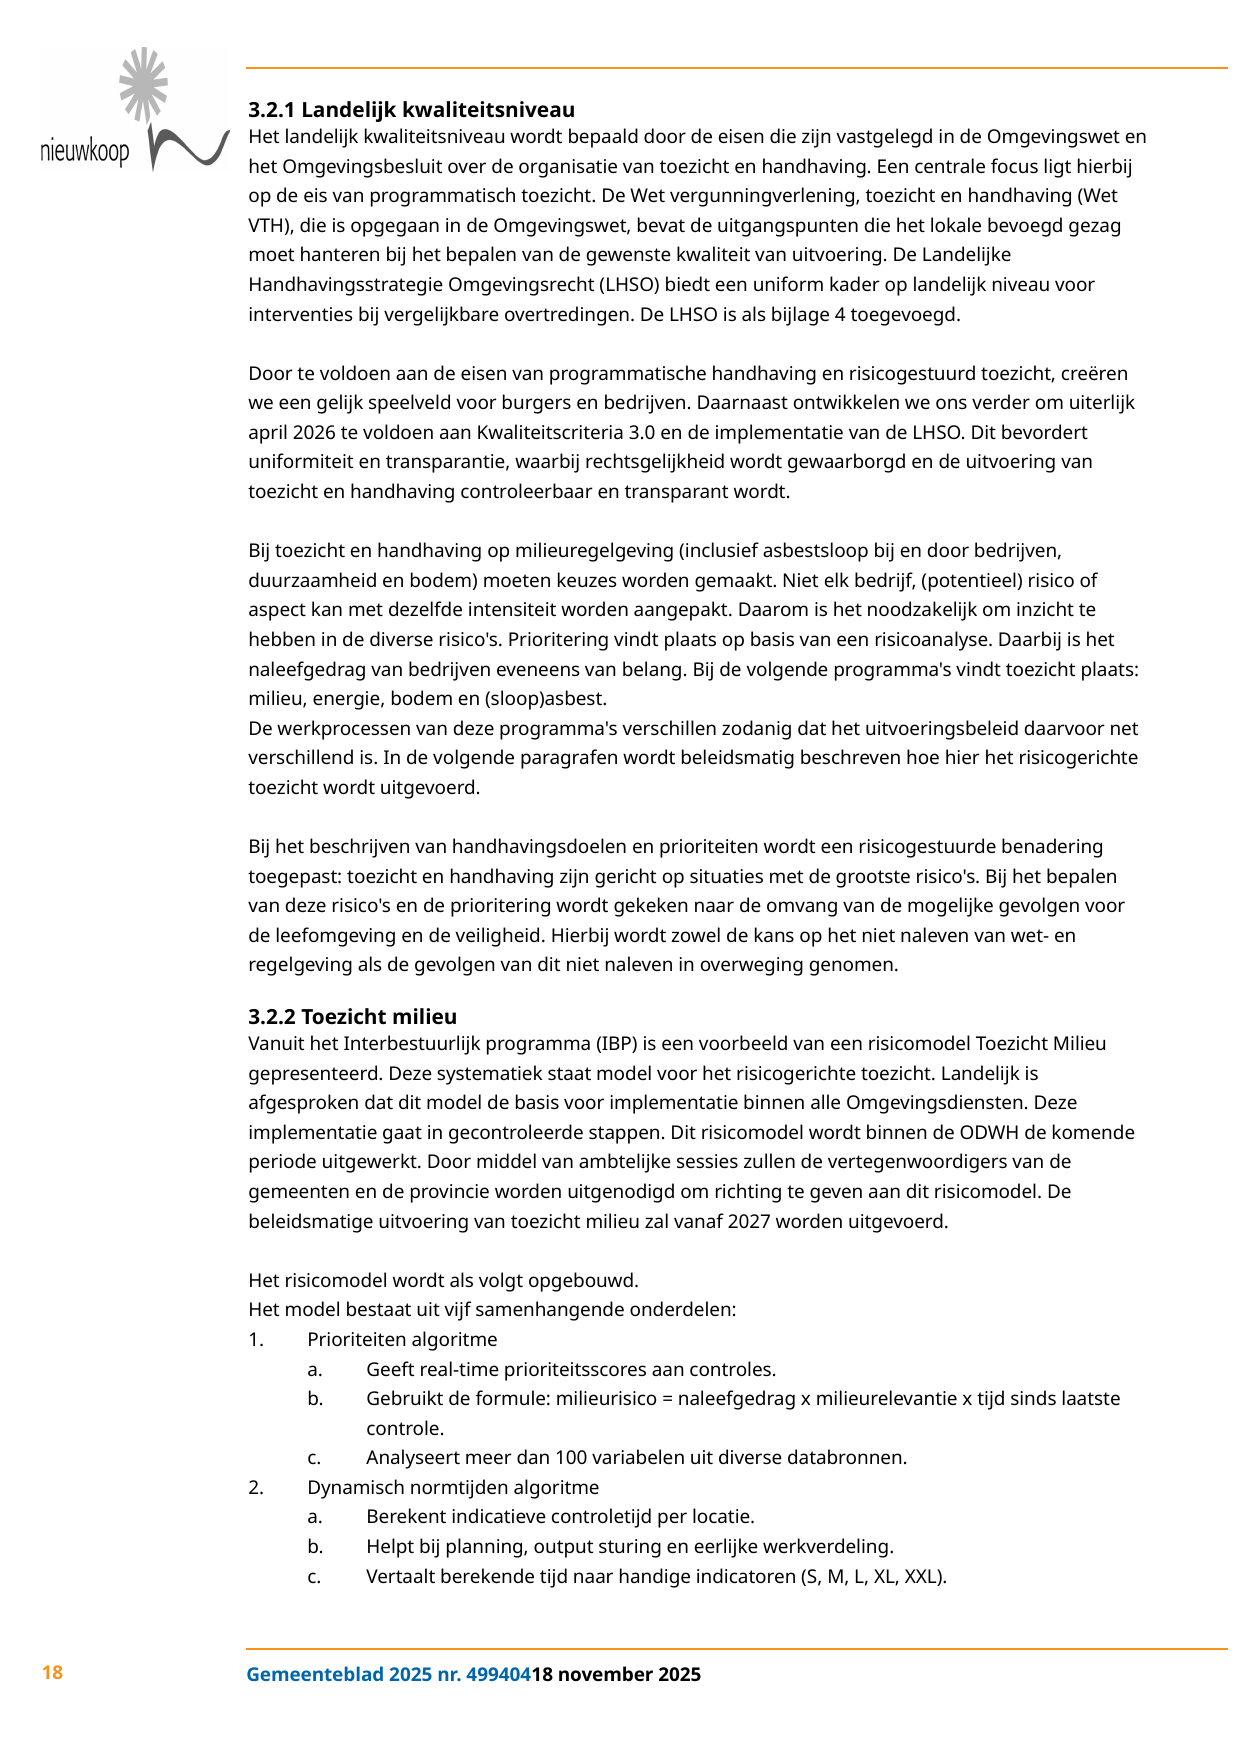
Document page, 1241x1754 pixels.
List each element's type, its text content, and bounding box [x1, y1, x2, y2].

text Bij het beschrijven van handhavingsdoelen en prioriteiten wordt een risicogestuurde benadering toegepast: toezicht en handhaving zijn gericht op situaties met de grootste risico's. Bij het bepalen van deze risico's en de prioritering wordt gekeken naar de omvang van de mogelijke gevolgen voor de leefomgeving en de veiligheid. Hierbij wordt zowel de kans op het niet naleven van wet- en regelgeving als de gevolgen van dit niet naleven in overweging genomen. [248, 833, 1152, 977]
text Het landelijk kwaliteitsniveau wordt bepaald door de eisen die zijn vastgelegd in de Omgevingswet en het Omgevingsbesluit over de organisatie van toezicht en handhaving. Een centrale focus ligt hierbij op de eis van programmatisch toezicht. De Wet vergunningverlening, toezicht en handhaving (Wet VTH), die is opgegaan in de Omgevingswet, bevat de uitgangspunten die het lokale bevoegd gezag moet hanteren bij het bepalen van de gewenste kwaliteit van uitvoering. De Landelijke Handhavingsstrategie Omgevingsrecht (LHSO) biedt een uniform kader op landelijk niveau voor interventies bij vergelijkbare overtredingen. De LHSO is als bijlage 4 toegevoegd. [248, 123, 1152, 326]
list Berekent indicatieve controletijd per locatie. [307, 1504, 1152, 1529]
text Door te voldoen aan de eisen van programmatische handhaving en risicogestuurd toezicht, creëren we een gelijk speelveld voor burgers en bedrijven. Daarnaast ontwikkelen we ons verder om uiterlijk april 2026 te voldoen aan Kwaliteitscriteria 3.0 en de implementatie van de LHSO. Dit bevordert uniformiteit en transparantie, waarbij rechtsgelijkheid wordt gewaarborgd en de uitvoering van toezicht en handhaving controleerbaar en transparant wordt. [248, 360, 1152, 504]
list Gebruikt de formule: milieurisico = naleefgedrag x milieurelevantie x tijd sinds laatste controle. [307, 1385, 1152, 1441]
list Geeft real-time prioriteitsscores aan controles. [307, 1356, 1152, 1382]
text De werkprocessen van deze programma's verschillen zodanig dat het uitvoeringsbeleid daarvoor net verschillend is. In de volgende paragrafen wordt beleidsmatig beschreven hoe hier het risicogerichte toezicht wordt uitgevoerd. [248, 715, 1152, 800]
list Helpt bij planning, output sturing en eerlijke werkverdeling. [307, 1533, 1152, 1559]
list Vertaalt berekende tijd naar handige indicatoren (S, M, L, XL, XXL). [307, 1563, 1152, 1589]
text Het risicomodel wordt als volgt opgebouwd. [248, 1267, 1152, 1293]
list Prioriteiten algoritme [248, 1326, 1152, 1352]
text Het model bestaat uit vijf samenhangende onderdelen: [248, 1297, 1152, 1322]
list Dynamisch normtijden algoritme [248, 1474, 1152, 1500]
picture [41, 47, 231, 172]
text 3.2.2 Toezicht milieu [248, 1002, 1152, 1030]
text Vanuit het Interbestuurlijk programma (IBP) is een voorbeeld van een risicomodel Toezicht Milieu gepresenteerd. Deze systematiek staat model voor het risicogerichte toezicht. Landelijk is afgesproken dat dit model de basis voor implementatie binnen alle Omgevingsdiensten. Deze implementatie gaat in gecontroleerde stappen. Dit risicomodel wordt binnen de ODWH de komende periode uitgewerkt. Door middel van ambtelijke sessies zullen de vertegenwoordigers van de gemeenten en de provincie worden uitgenodigd om richting te geven aan dit risicomodel. De beleidsmatige uitvoering van toezicht milieu zal vanaf 2027 worden uitgevoerd. [248, 1030, 1152, 1234]
text 3.2.1 Landelijk kwaliteitsniveau [248, 95, 1152, 123]
text Bij toezicht en handhaving op milieuregelgeving (inclusief asbestsloop bij en door bedrijven, duurzaamheid en bodem) moeten keuzes worden gemaakt. Niet elk bedrijf, (potentieel) risico of aspect kan met dezelfde intensiteit worden aangepakt. Daarom is het noodzakelijk om inzicht te hebben in de diverse risico's. Prioritering vindt plaats op basis van een risicoanalyse. Daarbij is het naleefgedrag van bedrijven eveneens van belang. Bij de volgende programma's vindt toezicht plaats: milieu, energie, bodem en (sloop)asbest. [248, 537, 1152, 711]
list Analyseert meer dan 100 variabelen uit diverse databronnen. [307, 1444, 1152, 1470]
